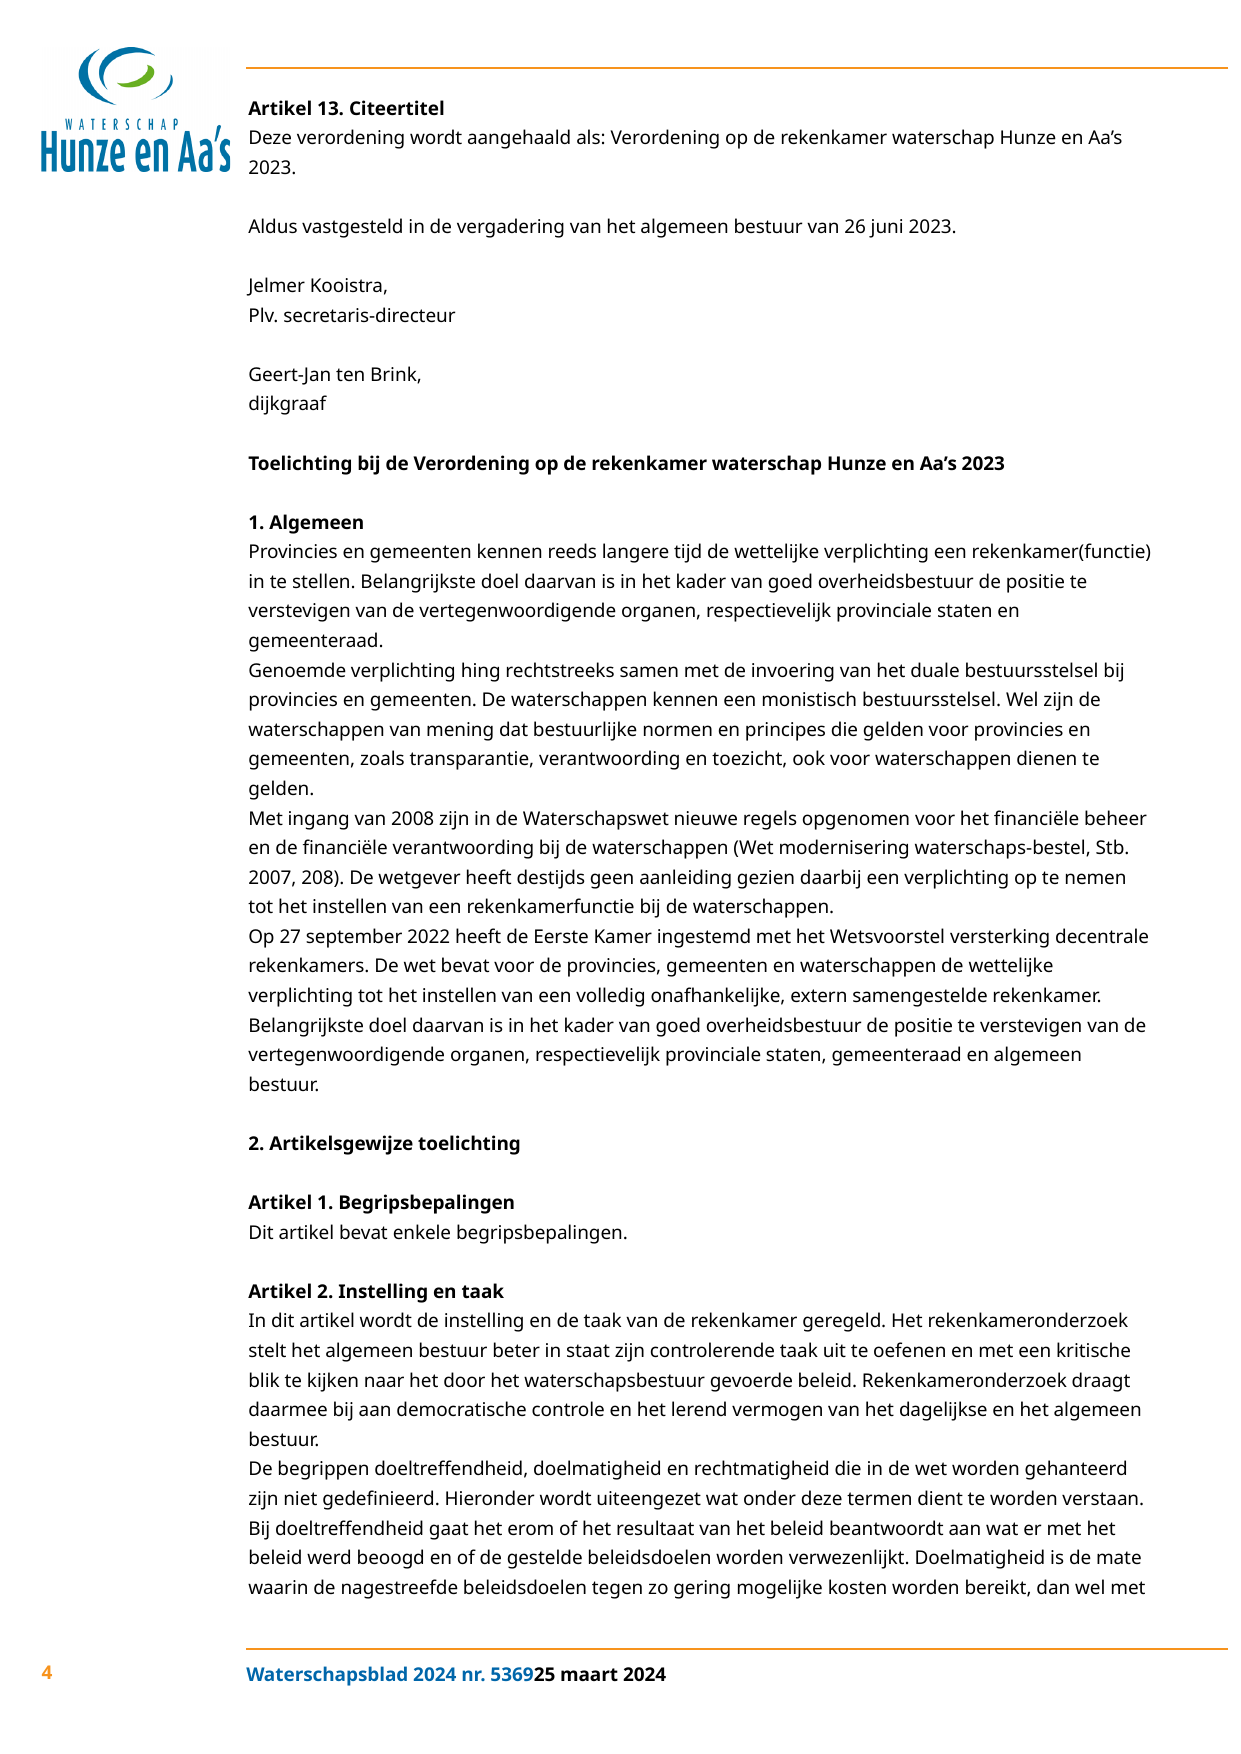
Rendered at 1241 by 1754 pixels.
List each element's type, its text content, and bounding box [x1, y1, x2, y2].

picture [183, 163, 191, 172]
text Bij doeltreffendheid gaat het erom of het resultaat van het beleid beantwoordt aan wat er met het beleid werd beoogd en of de gestelde beleidsdoelen worden verwezenlijkt. Doelmatigheid is de mate waarin de nagestreefde beleidsdoelen tegen zo gering mogelijke kosten worden bereikt, dan wel met [248, 1515, 1152, 1600]
text Jelmer Kooistra, [248, 272, 1152, 298]
text Dit artikel bevat enkele begripsbepalingen. [248, 1219, 1152, 1245]
picture [41, 47, 231, 172]
text Geert-Jan ten Brink, [248, 361, 1152, 387]
text Aldus vastgesteld in de vergadering van het algemeen bestuur van 26 juni 2023. [248, 213, 1152, 239]
text Genoemde verplichting hing rechtstreeks samen met de invoering van het duale bestuursstelsel bij provincies en gemeenten. De waterschappen kennen een monistisch bestuursstelsel. Wel zijn de waterschappen van mening dat bestuurlijke normen en principes die gelden voor provincies en gemeenten, zoals transparantie, verantwoording en toezicht, ook voor waterschappen dienen te gelden. [248, 657, 1152, 801]
text Artikel 1. Begripsbepalingen [248, 1189, 1152, 1215]
text dijkgraaf [248, 391, 1152, 416]
picture [47, 154, 51, 172]
text Artikel 13. Citeertitel [248, 95, 1152, 121]
text Op 27 september 2022 heeft de Eerste Kamer ingestemd met het Wetsvoorstel versterking decentrale rekenkamers. De wet bevat voor de provincies, gemeenten en waterschappen de wettelijke verplichting tot het instellen van een volledig onafhankelijke, extern samengestelde rekenkamer. Belangrijkste doel daarvan is in het kader van goed overheidsbestuur de positie te verstevigen van de vertegenwoordigende organen, respectievelijk provinciale staten, gemeenteraad en algemeen bestuur. [248, 923, 1152, 1097]
picture [226, 145, 231, 156]
text Plv. secretaris-directeur [248, 302, 1152, 328]
text De begrippen doeltreffendheid, doelmatigheid en rechtmatigheid die in de wet worden gehanteerd zijn niet gedefinieerd. Hieronder wordt uiteengezet wat onder deze termen dient te worden verstaan. [248, 1456, 1152, 1511]
text Deze verordening wordt aangehaald als: Verordening op de rekenkamer waterschap Hunze en Aa’s 2023. [248, 124, 1152, 180]
text In dit artikel wordt de instelling en de taak van de rekenkamer geregeld. Het rekenkameronderzoek stelt het algemeen bestuur beter in staat zijn controlerende taak uit te oefenen en met een kritische blik te kijken naar het door het waterschapsbestuur gevoerde beleid. Rekenkameronderzoek draagt daarmee bij aan democratische controle en het lerend vermogen van het dagelijkse en het algemeen bestuur. [248, 1308, 1152, 1452]
text Provincies en gemeenten kennen reeds langere tijd de wettelijke verplichting een rekenkamer(functie) in te stellen. Belangrijkste doel daarvan is in het kader van goed overheidsbestuur de positie te verstevigen van de vertegenwoordigende organen, respectievelijk provinciale staten en gemeenteraad. [248, 538, 1152, 653]
text Met ingang van 2008 zijn in de Waterschapswet nieuwe regels opgenomen voor het financiële beheer en de financiële verantwoording bij de waterschappen (Wet modernisering waterschaps-bestel, Stb. 2007, 208). De wetgever heeft destijds geen aanleiding gezien daarbij een verplichting op te nemen tot het instellen van een rekenkamerfunctie bij de waterschappen. [248, 805, 1152, 919]
text 1. Algemeen [248, 509, 1152, 535]
text Toelichting bij de Verordening op de rekenkamer waterschap Hunze en Aa’s 2023 [248, 450, 1152, 476]
text 2. Artikelsgewijze toelichting [248, 1130, 1152, 1156]
text Artikel 2. Instelling en taak [248, 1278, 1152, 1304]
